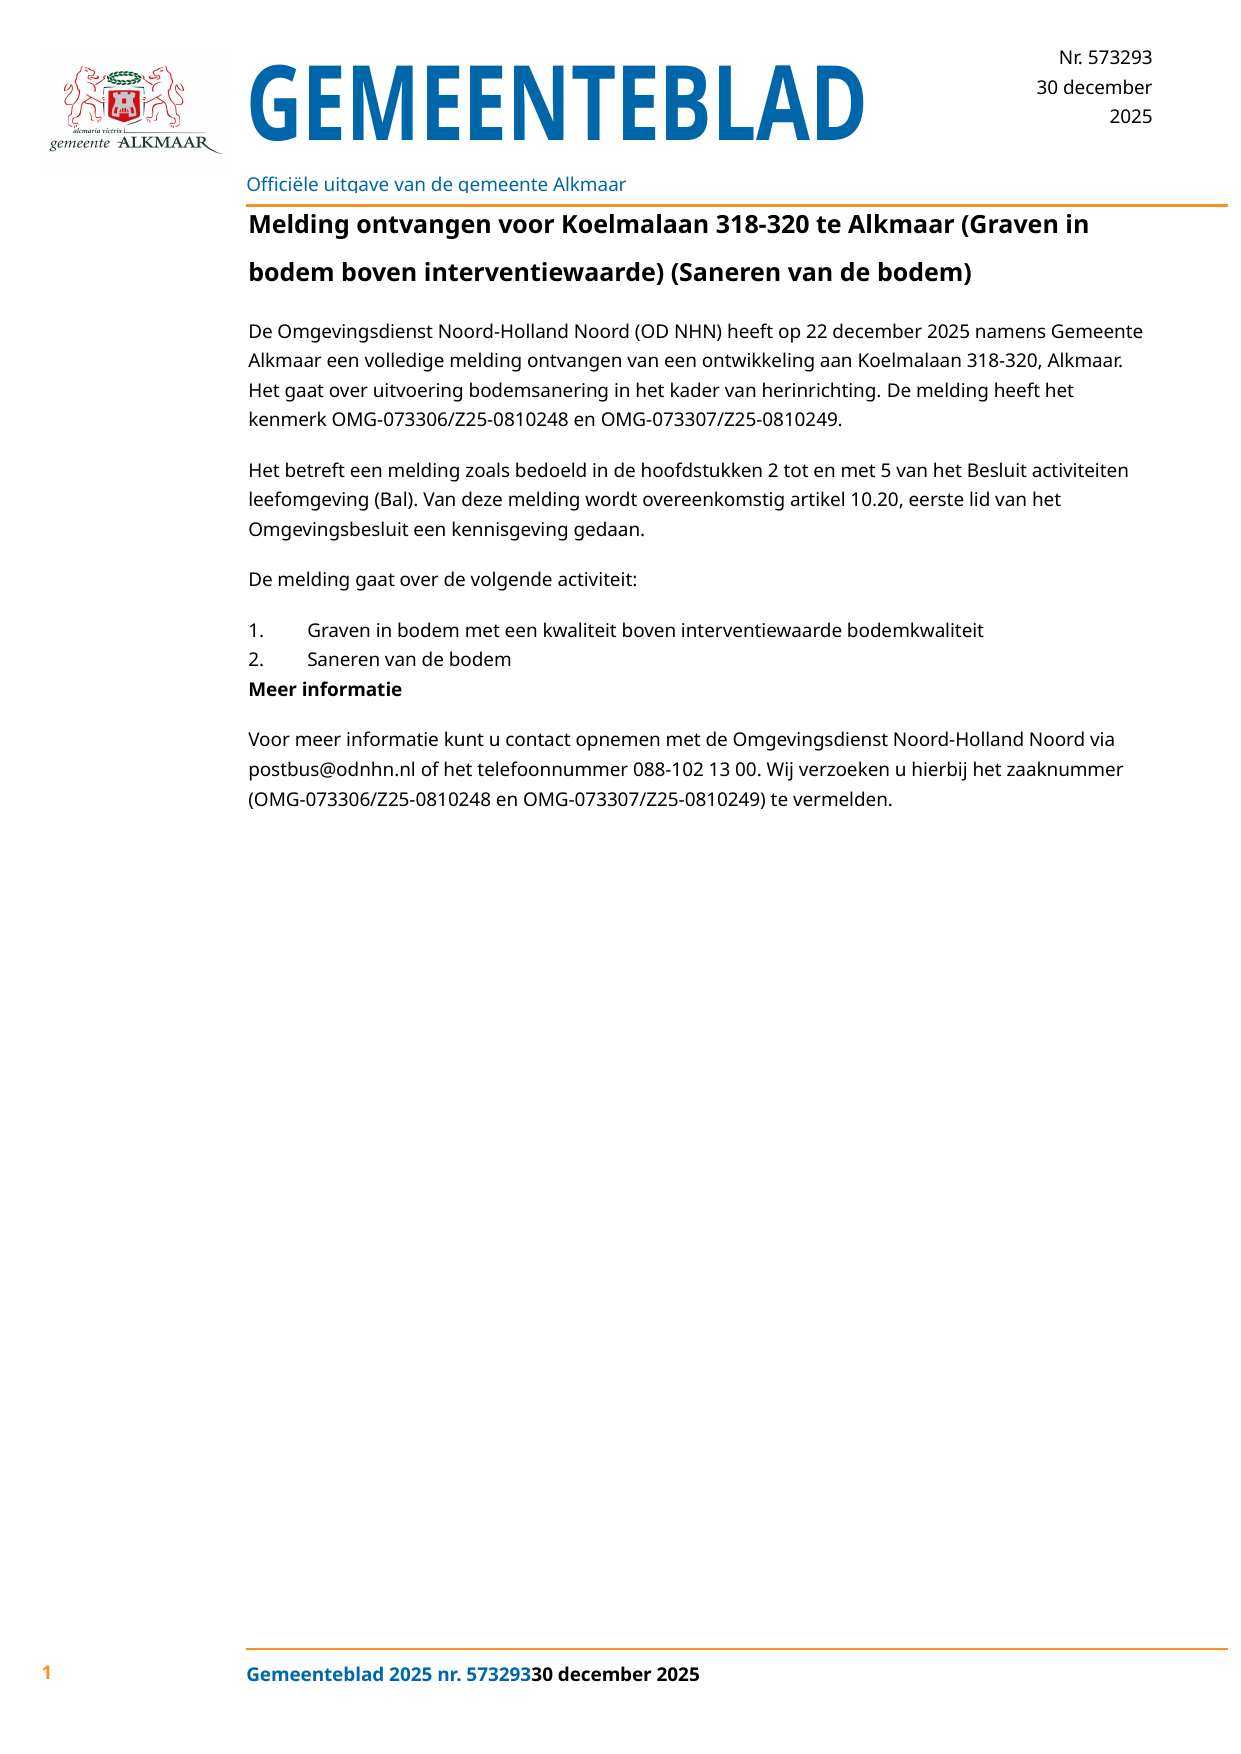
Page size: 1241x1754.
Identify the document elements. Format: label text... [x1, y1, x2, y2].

picture [41, 47, 231, 172]
text Voor meer informatie kunt u contact opnemen met de Omgevingsdienst Noord-Holland Noord via postbus@odnhn.nl of het telefoonnummer 088-102 13 00. Wij verzoeken u hierbij het zaaknummer (OMG-073306/Z25-0810248 en OMG-073307/Z25-0810249) te vermelden. [248, 727, 1152, 812]
text Melding ontvangen voor Koelmalaan 318-320 te Alkmaar (Graven in bodem boven interventiewaarde) (Saneren van de bodem) [248, 207, 1152, 288]
text De melding gaat over de volgende activiteit: [248, 567, 1152, 592]
text Het betreft een melding zoals bedoeld in de hoofdstukken 2 tot en met 5 van het Besluit activiteiten leefomgeving (Bal). Van deze melding wordt overeenkomstig artikel 10.20, eerste lid van het Omgevingsbesluit een kennisgeving gedaan. [248, 457, 1152, 542]
text De Omgevingsdienst Noord-Holland Noord (OD NHN) heeft op 22 december 2025 namens Gemeente Alkmaar een volledige melding ontvangen van een ontwikkeling aan Koelmalaan 318-320, Alkmaar. Het gaat over uitvoering bodemsanering in het kader van herinrichting. De melding heeft het kenmerk OMG-073306/Z25-0810248 en OMG-073307/Z25-0810249. [248, 318, 1152, 432]
list Graven in bodem met een kwaliteit boven interventiewaarde bodemkwaliteit [248, 617, 1152, 643]
list Saneren van de bodem [248, 647, 1152, 672]
text Meer informatie [248, 676, 1152, 702]
